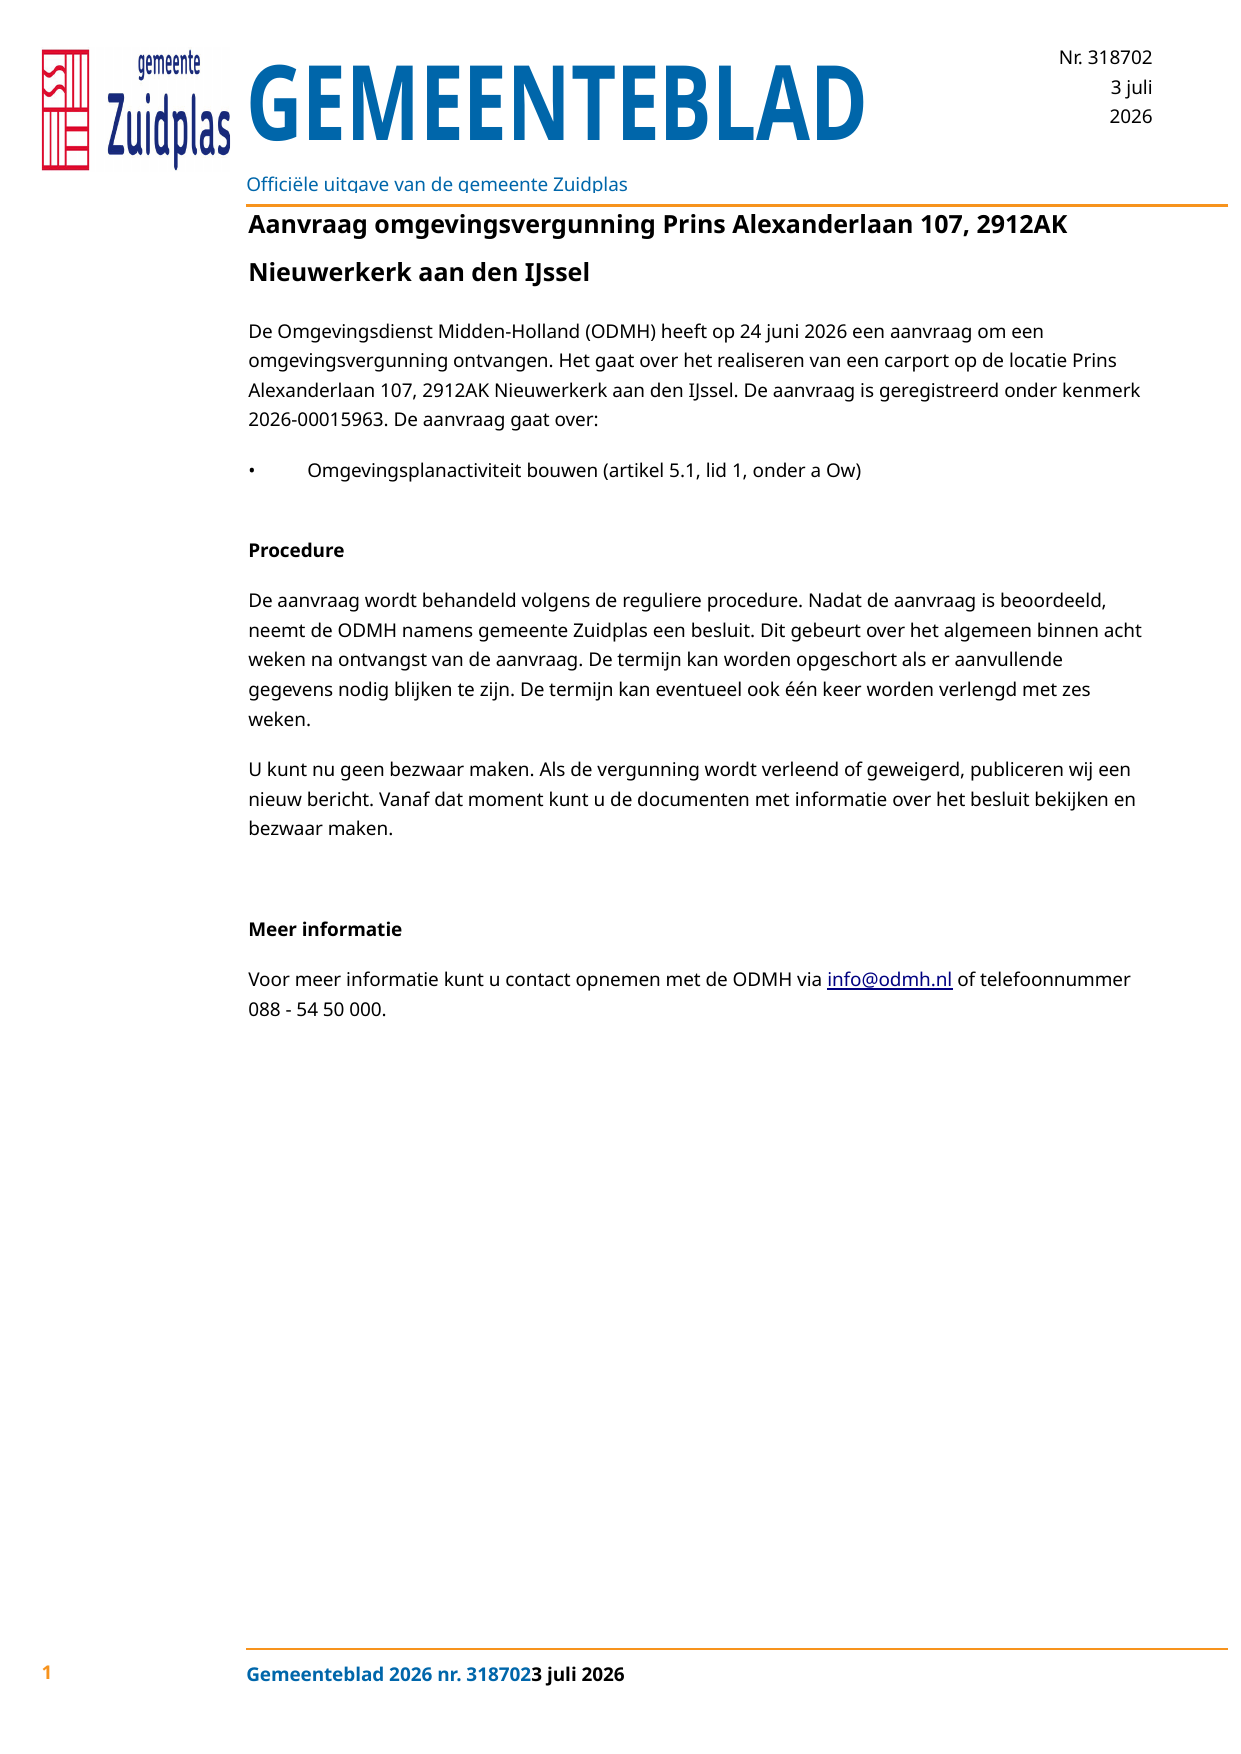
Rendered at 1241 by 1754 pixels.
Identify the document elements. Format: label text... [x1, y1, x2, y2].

list Omgevingsplanactiviteit bouwen (artikel 5.1, lid 1, onder a Ow) [248, 457, 1152, 483]
text Voor meer informatie kunt u contact opnemen met de ODMH via info@odmh.nl of telefoonnummer 088 - 54 50 000. [248, 967, 1152, 1022]
text Procedure [248, 537, 1152, 563]
text Meer informatie [248, 916, 1152, 942]
text De aanvraag wordt behandeld volgens de reguliere procedure. Nadat de aanvraag is beoordeeld, neemt de ODMH namens gemeente Zuidplas een besluit. Dit gebeurt over het algemeen binnen acht weken na ontvangst van de aanvraag. De termijn kan worden opgeschort als er aanvullende gegevens nodig blijken te zijn. De termijn kan eventueel ook één keer worden verlengd met zes weken. [248, 587, 1152, 732]
picture [41, 47, 231, 172]
text De Omgevingsdienst Midden-Holland (ODMH) heeft op 24 juni 2026 een aanvraag om een omgevingsvergunning ontvangen. Het gaat over het realiseren van een carport op de locatie Prins Alexanderlaan 107, 2912AK Nieuwerkerk aan den IJssel. De aanvraag is geregistreerd onder kenmerk 2026-00015963. De aanvraag gaat over: [248, 318, 1152, 432]
text U kunt nu geen bezwaar maken. Als de vergunning wordt verleend of geweigerd, publiceren wij een nieuw bericht. Vanaf dat moment kunt u de documenten met informatie over het besluit bekijken en bezwaar maken. [248, 756, 1152, 841]
text Aanvraag omgevingsvergunning Prins Alexanderlaan 107, 2912AK Nieuwerkerk aan den IJssel [248, 207, 1152, 288]
